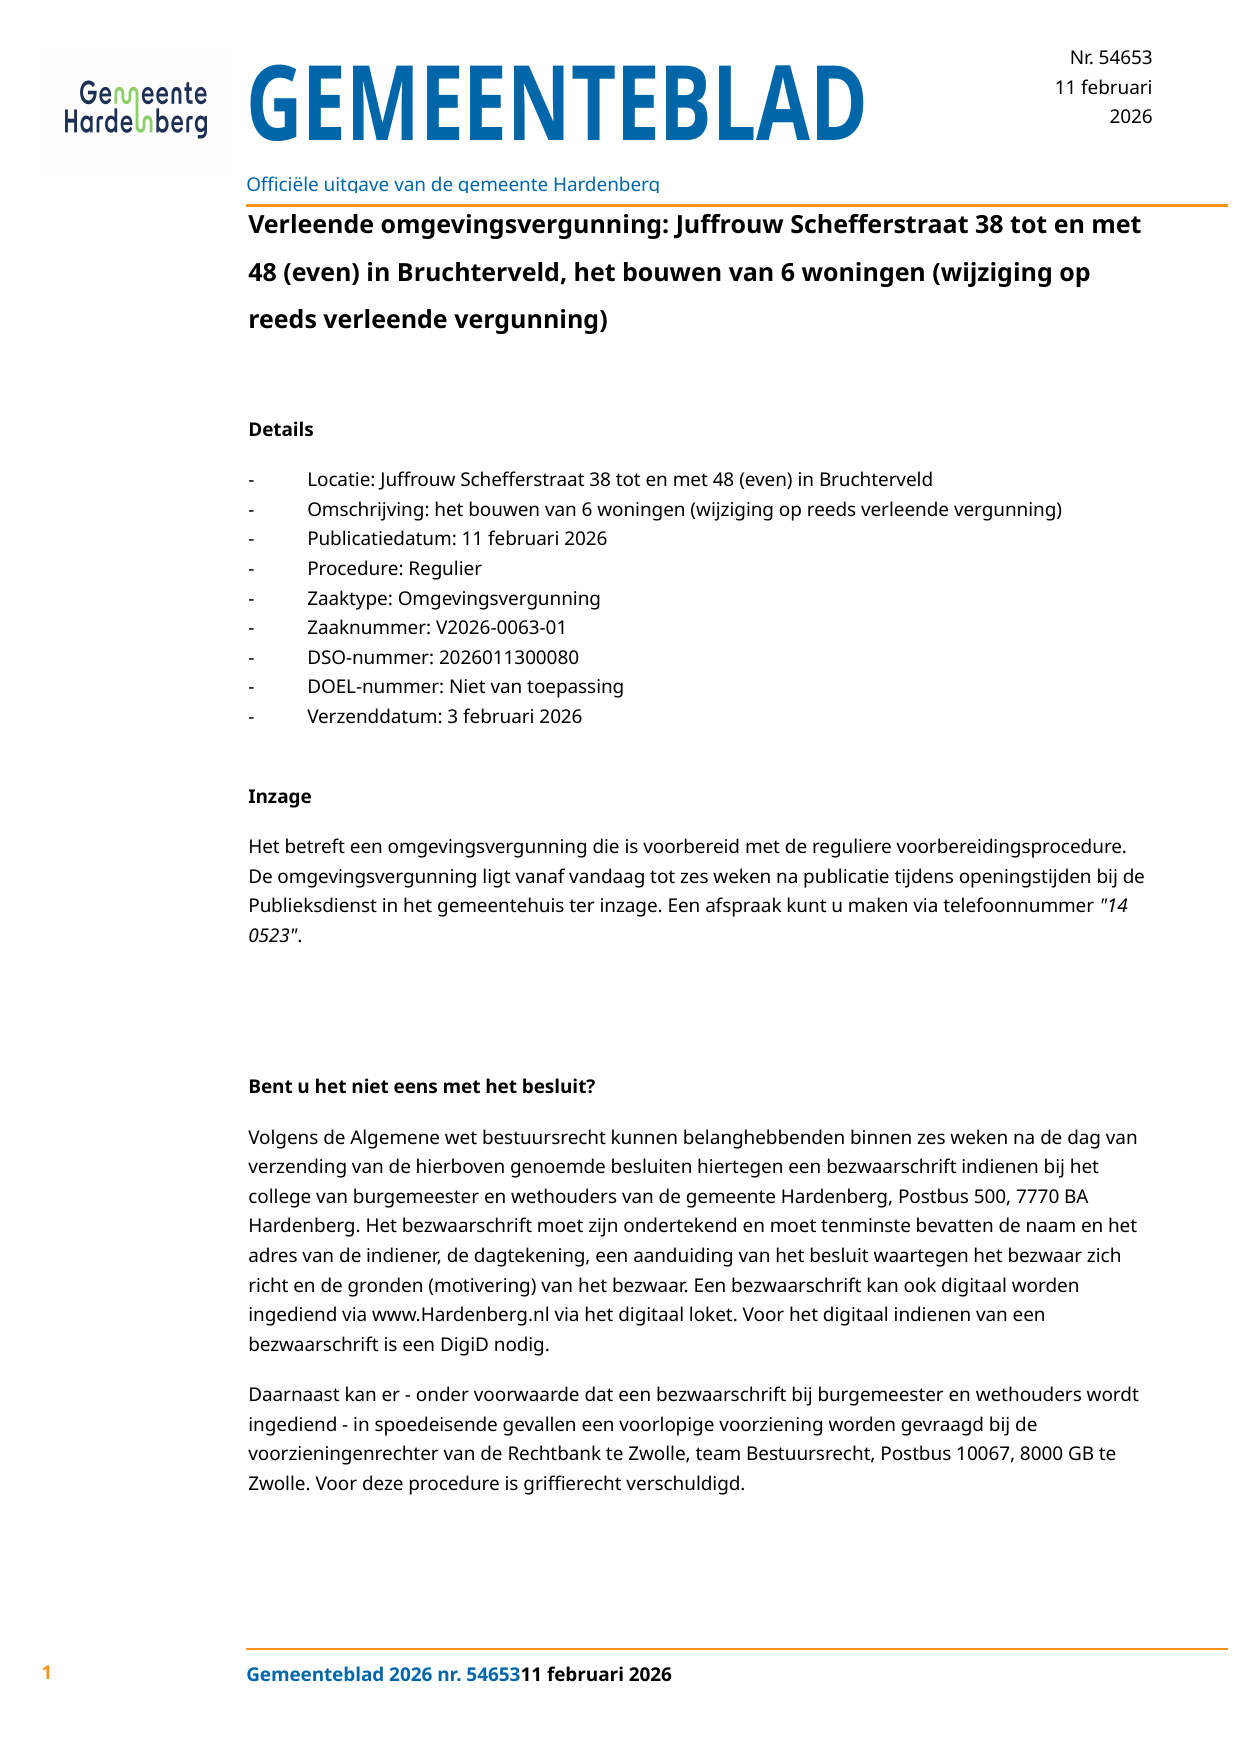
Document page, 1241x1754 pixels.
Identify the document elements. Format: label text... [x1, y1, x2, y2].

text Verleende omgevingsvergunning: Juffrouw Schefferstraat 38 tot en met 48 (even) in Bruchterveld, het bouwen van 6 woningen (wijziging op reeds verleende vergunning) [248, 207, 1152, 336]
list Procedure: Regulier [248, 555, 1152, 581]
picture [41, 47, 231, 172]
text Het betreft een omgevingsvergunning die is voorbereid met de reguliere voorbereidingsprocedure. De omgevingsvergunning ligt vanaf vandaag tot zes weken na publicatie tijdens openingstijden bij de Publieksdienst in het gemeentehuis ter inzage. Een afspraak kunt u maken via telefoonnummer "14 0523". [248, 833, 1152, 948]
list Publicatiedatum: 11 februari 2026 [248, 526, 1152, 551]
list Omschrijving: het bouwen van 6 woningen (wijziging op reeds verleende vergunning) [248, 496, 1152, 522]
list Zaaknummer: V2026-0063-01 [248, 614, 1152, 640]
list DOEL-nummer: Niet van toepassing [248, 673, 1152, 699]
list Zaaktype: Omgevingsvergunning [248, 585, 1152, 610]
text Bent u het niet eens met het besluit? [248, 1073, 1152, 1099]
text Daarnaast kan er - onder voorwaarde dat een bezwaarschrift bij burgemeester en wethouders wordt ingediend - in spoedeisende gevallen een voorlopige voorziening worden gevraagd bij de voorzieningenrechter van de Rechtbank te Zwolle, team Bestuursrecht, Postbus 10067, 8000 GB te Zwolle. Voor deze procedure is griffierecht verschuldigd. [248, 1381, 1152, 1496]
list Verzenddatum: 3 februari 2026 [248, 703, 1152, 729]
list Locatie: Juffrouw Schefferstraat 38 tot en met 48 (even) in Bruchterveld [248, 466, 1152, 492]
list DSO-nummer: 2026011300080 [248, 644, 1152, 669]
text Details [248, 416, 1152, 442]
text Volgens de Algemene wet bestuursrecht kunnen belanghebbenden binnen zes weken na de dag van verzending van de hierboven genoemde besluiten hiertegen een bezwaarschrift indienen bij het college van burgemeester en wethouders van de gemeente Hardenberg, Postbus 500, 7770 BA Hardenberg. Het bezwaarschrift moet zijn ondertekend en moet tenminste bevatten de naam en het adres van de indiener, de dagtekening, een aanduiding van het besluit waartegen het bezwaar zich richt en de gronden (motivering) van het bezwaar. Een bezwaarschrift kan ook digitaal worden ingediend via www.Hardenberg.nl via het digitaal loket. Voor het digitaal indienen van een bezwaarschrift is een DigiD nodig. [248, 1124, 1152, 1357]
text Inzage [248, 783, 1152, 809]
